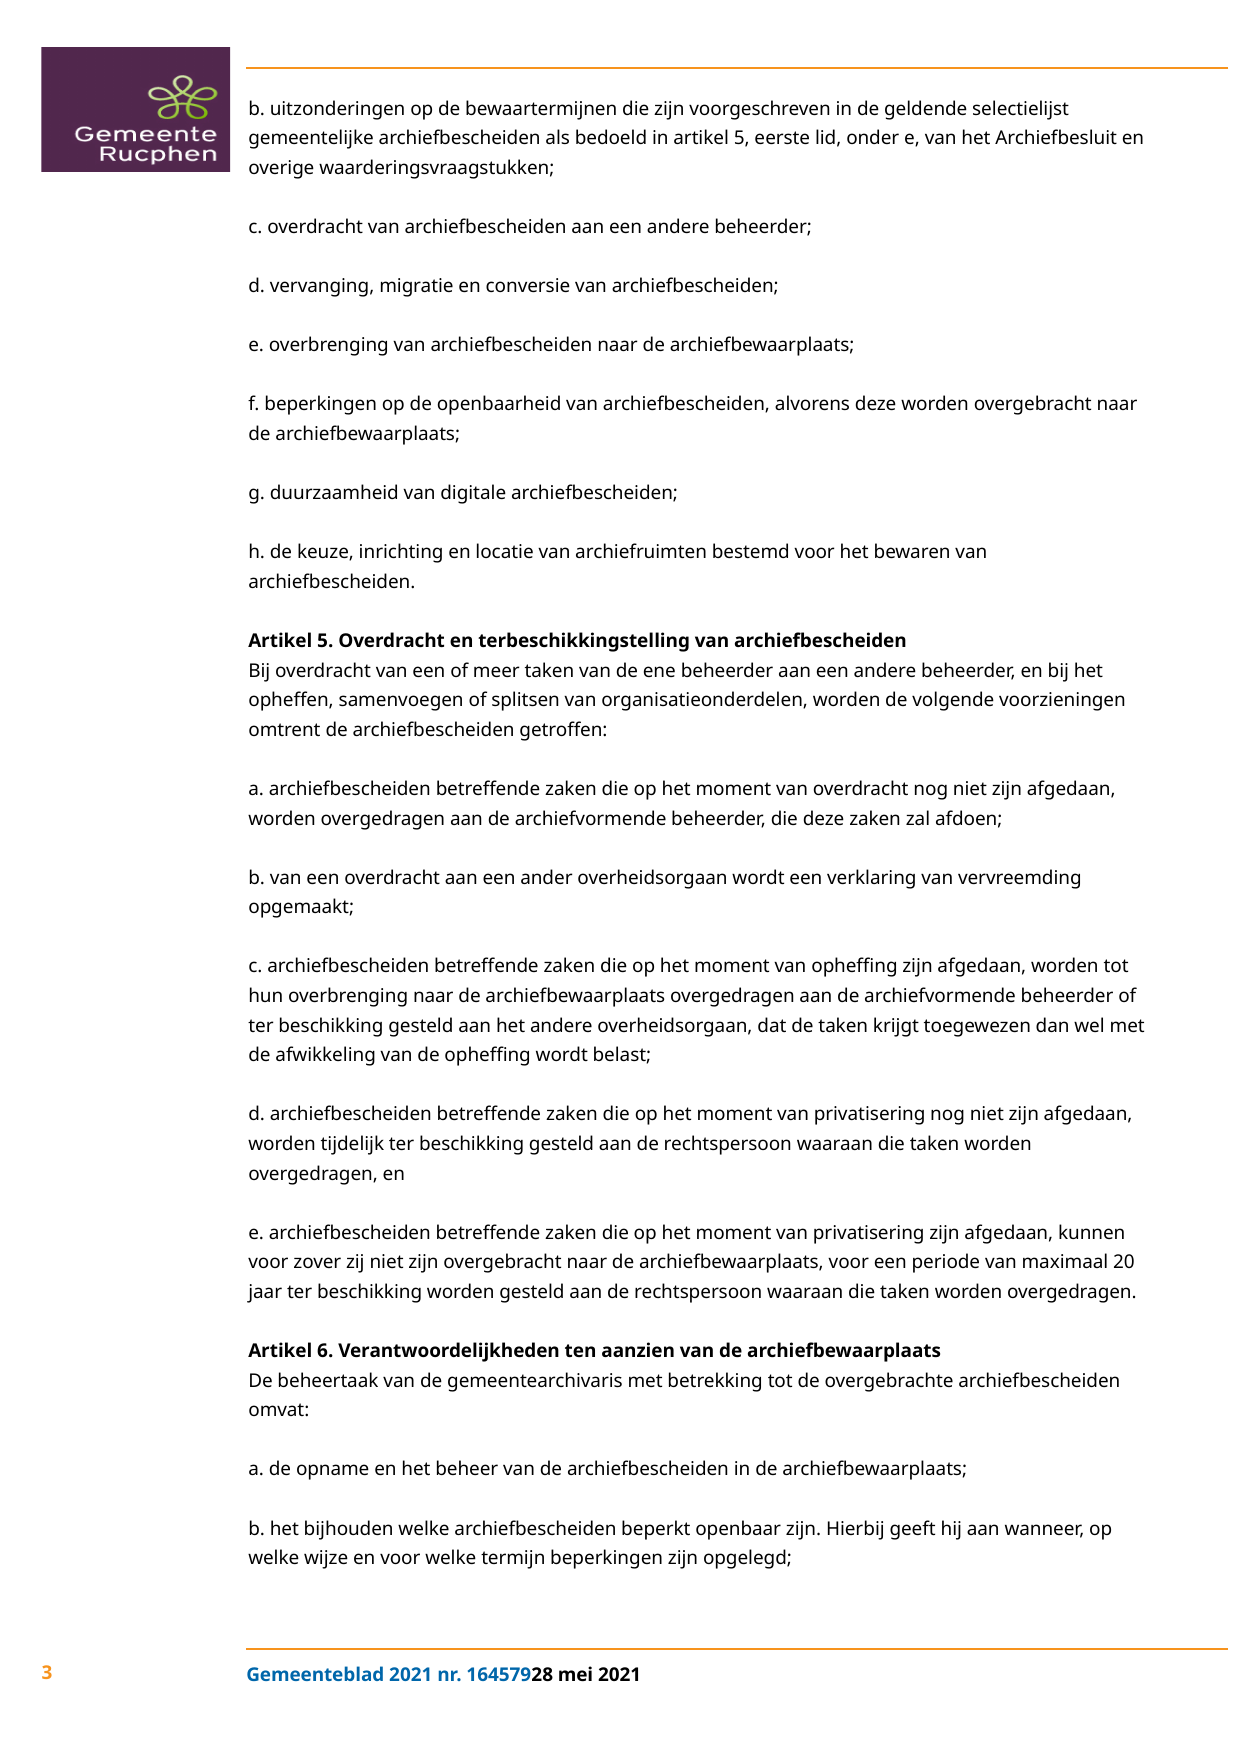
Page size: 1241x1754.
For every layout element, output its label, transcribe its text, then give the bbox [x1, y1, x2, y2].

text e. archiefbescheiden betreffende zaken die op het moment van privatisering zijn afgedaan, kunnen voor zover zij niet zijn overgebracht naar de archiefbewaarplaats, voor een periode van maximaal 20 jaar ter beschikking worden gesteld aan de rechtspersoon waaraan die taken worden overgedragen. [248, 1219, 1152, 1304]
picture [41, 47, 231, 172]
text Artikel 5. Overdracht en terbeschikkingstelling van archiefbescheiden [248, 627, 1152, 653]
text De beheertaak van de gemeentearchivaris met betrekking tot de overgebrachte archiefbescheiden omvat: [248, 1367, 1152, 1422]
text c. archiefbescheiden betreffende zaken die op het moment van opheffing zijn afgedaan, worden tot hun overbrenging naar de archiefbewaarplaats overgedragen aan de archiefvormende beheerder of ter beschikking gesteld aan het andere overheidsorgaan, dat de taken krijgt toegewezen dan wel met de afwikkeling van de opheffing wordt belast; [248, 953, 1152, 1067]
text c. overdracht van archiefbescheiden aan een andere beheerder; [248, 213, 1152, 239]
text d. vervanging, migratie en conversie van archiefbescheiden; [248, 272, 1152, 298]
text a. de opname en het beheer van de archiefbescheiden in de archiefbewaarplaats; [248, 1456, 1152, 1481]
text b. het bijhouden welke archiefbescheiden beperkt openbaar zijn. Hierbij geeft hij aan wanneer, op welke wijze en voor welke termijn beperkingen zijn opgelegd; [248, 1515, 1152, 1570]
text f. beperkingen op de openbaarheid van archiefbescheiden, alvorens deze worden overgebracht naar de archiefbewaarplaats; [248, 391, 1152, 446]
text d. archiefbescheiden betreffende zaken die op het moment van privatisering nog niet zijn afgedaan, worden tijdelijk ter beschikking gesteld aan de rechtspersoon waaraan die taken worden overgedragen, en [248, 1101, 1152, 1186]
text Artikel 6. Verantwoordelijkheden ten aanzien van de archiefbewaarplaats [248, 1337, 1152, 1363]
text b. van een overdracht aan een ander overheidsorgaan wordt een verklaring van vervreemding opgemaakt; [248, 864, 1152, 919]
text h. de keuze, inrichting en locatie van archiefruimten bestemd voor het bewaren van archiefbescheiden. [248, 538, 1152, 594]
text e. overbrenging van archiefbescheiden naar de archiefbewaarplaats; [248, 331, 1152, 357]
text b. uitzonderingen op de bewaartermijnen die zijn voorgeschreven in de geldende selectielijst gemeentelijke archiefbescheiden als bedoeld in artikel 5, eerste lid, onder e, van het Archiefbesluit en overige waarderingsvraagstukken; [248, 95, 1152, 180]
text a. archiefbescheiden betreffende zaken die op het moment van overdracht nog niet zijn afgedaan, worden overgedragen aan de archiefvormende beheerder, die deze zaken zal afdoen; [248, 775, 1152, 831]
text g. duurzaamheid van digitale archiefbescheiden; [248, 479, 1152, 505]
text Bij overdracht van een of meer taken van de ene beheerder aan een andere beheerder, en bij het opheffen, samenvoegen of splitsen van organisatieonderdelen, worden de volgende voorzieningen omtrent de archiefbescheiden getroffen: [248, 657, 1152, 742]
